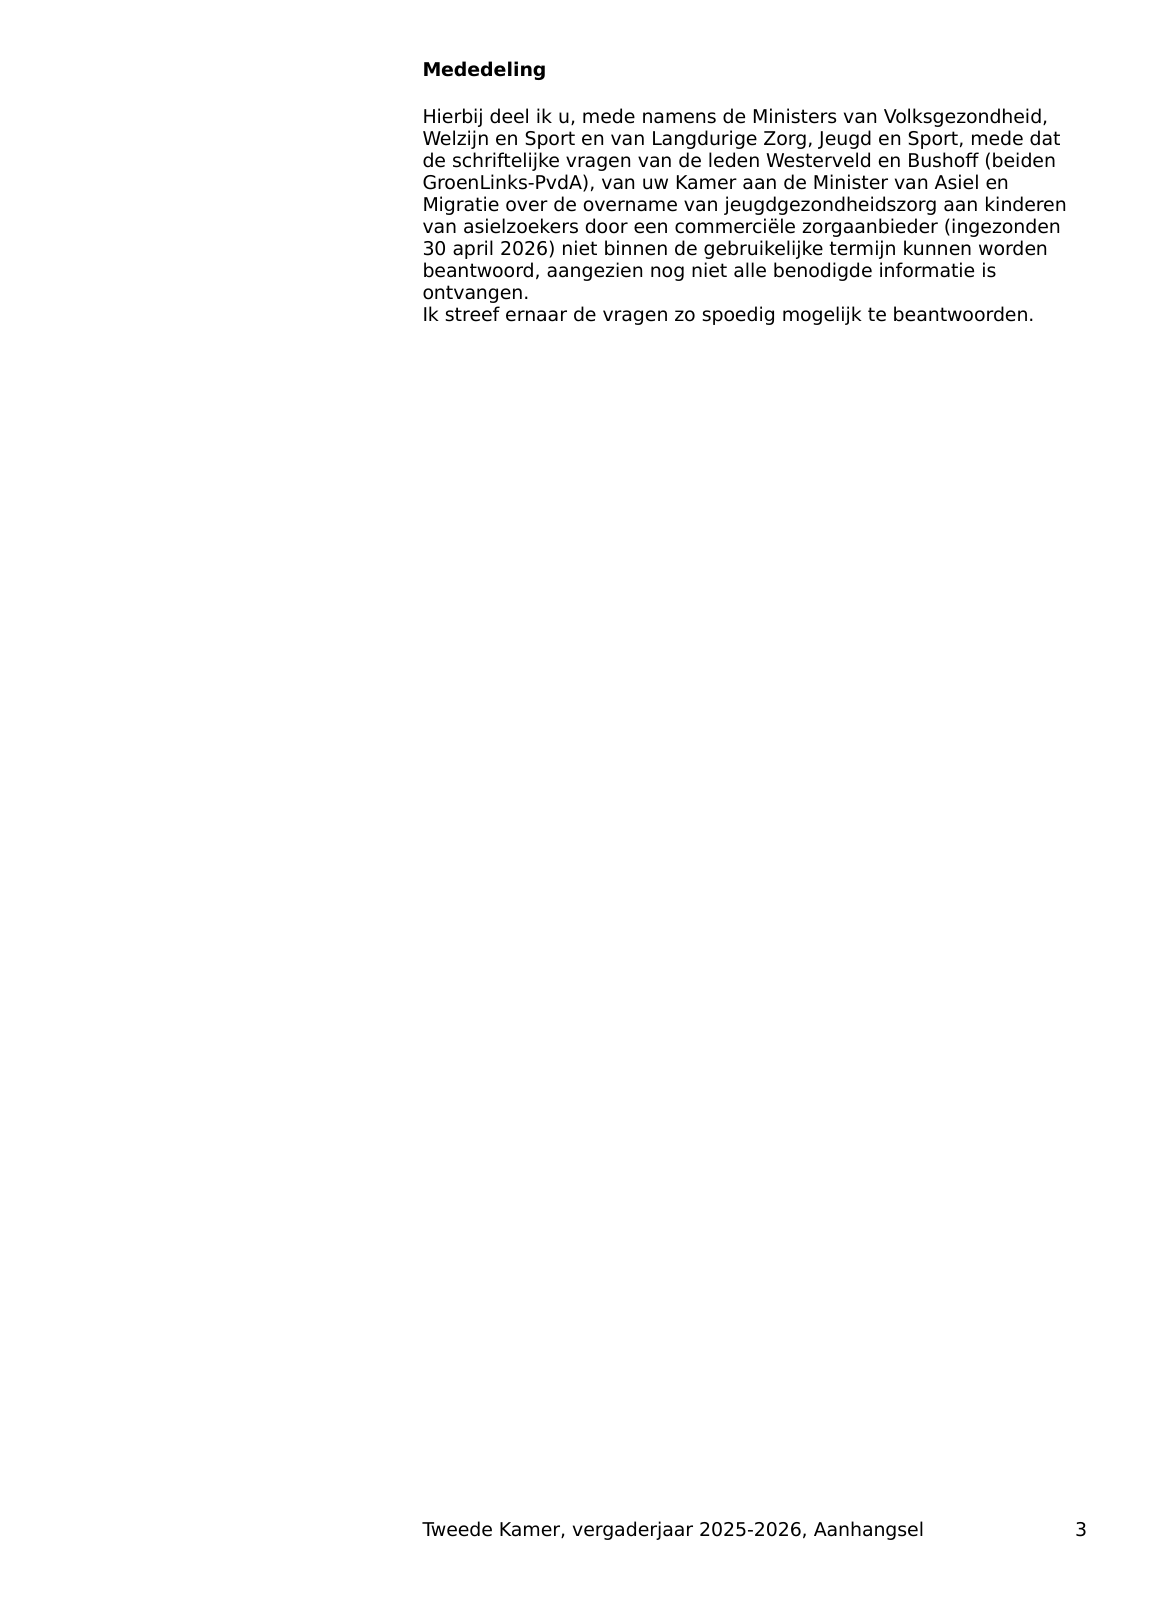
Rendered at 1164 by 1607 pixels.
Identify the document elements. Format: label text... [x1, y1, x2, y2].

subtitle Mededeling [422, 59, 1087, 81]
text Hierbij deel ik u, mede namens de Ministers van Volksgezondheid, Welzijn en Sport en van Langdurige Zorg, Jeugd en Sport, mede dat de schriftelijke vragen van de leden Westerveld en Bushoff (beiden GroenLinks-PvdA), van uw Kamer aan de Minister van Asiel en Migratie over de overname van jeugdgezondheidszorg aan kinderen van asielzoekers door een commerciële zorgaanbieder (ingezonden 30 april 2026) niet binnen de gebruikelijke termijn kunnen worden beantwoord, aangezien nog niet alle benodigde informatie is ontvangen. [422, 106, 1087, 304]
text Ik streef ernaar de vragen zo spoedig mogelijk te beantwoorden. [422, 304, 1087, 326]
